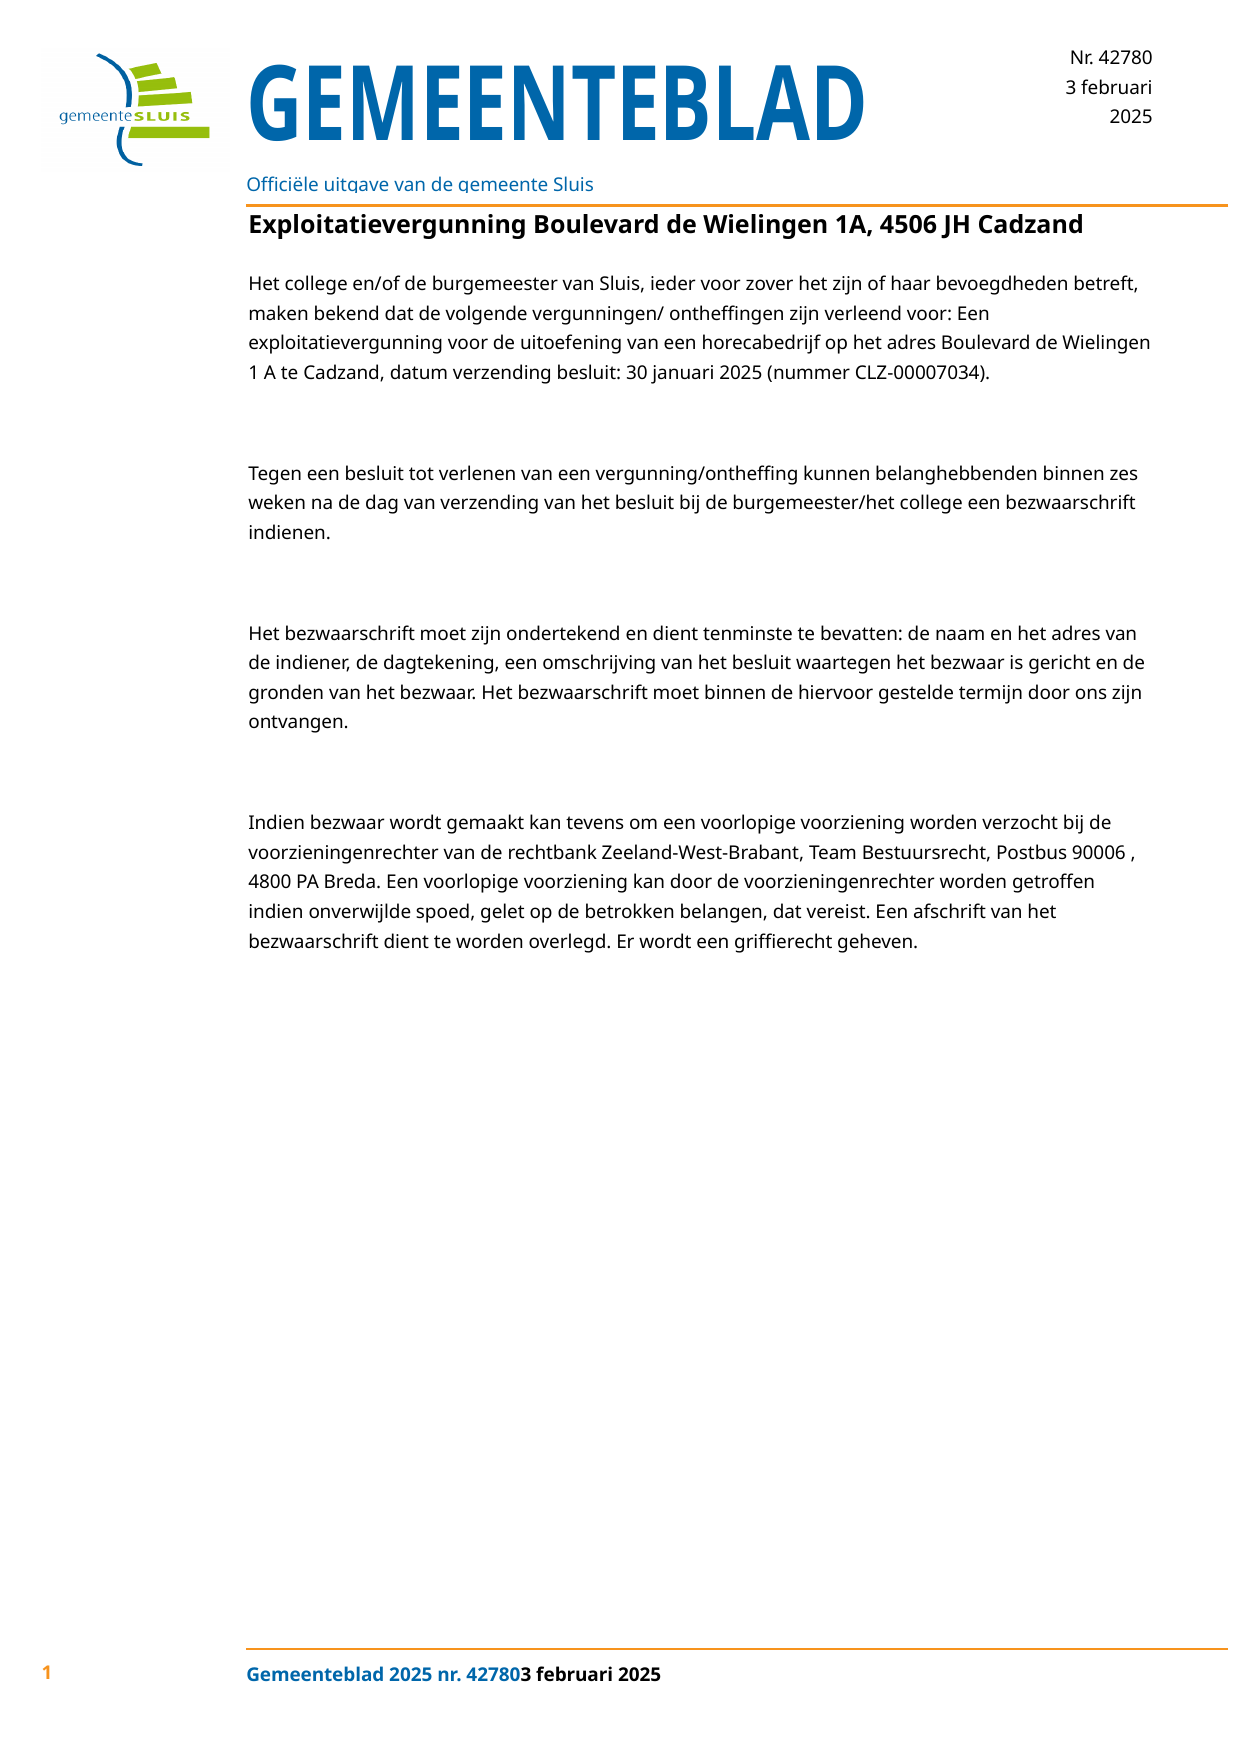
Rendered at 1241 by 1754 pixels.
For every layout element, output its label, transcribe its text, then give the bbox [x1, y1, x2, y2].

text Het bezwaarschrift moet zijn ondertekend en dient tenminste te bevatten: de naam en het adres van de indiener, de dagtekening, een omschrijving van het besluit waartegen het bezwaar is gericht en de gronden van het bezwaar. Het bezwaarschrift moet binnen de hiervoor gestelde termijn door ons zijn ontvangen. [248, 620, 1152, 734]
text Tegen een besluit tot verlenen van een vergunning/ontheffing kunnen belanghebbenden binnen zes weken na de dag van verzending van het besluit bij de burgemeester/het college een bezwaarschrift indienen. [248, 460, 1152, 545]
picture [41, 47, 231, 172]
text Exploitatievergunning Boulevard de Wielingen 1A, 4506 JH Cadzand [248, 207, 1152, 241]
text Indien bezwaar wordt gemaakt kan tevens om een voorlopige voorziening worden verzocht bij de voorzieningenrechter van de rechtbank Zeeland-West-Brabant, Team Bestuursrecht, Postbus 90006 , 4800 PA Breda. Een voorlopige voorziening kan door de voorzieningenrechter worden getroffen indien onverwijlde spoed, gelet op de betrokken belangen, dat vereist. Een afschrift van het bezwaarschrift dient te worden overlegd. Er wordt een griffierecht geheven. [248, 809, 1152, 953]
text Het college en/of de burgemeester van Sluis, ieder voor zover het zijn of haar bevoegdheden betreft, maken bekend dat de volgende vergunningen/ ontheffingen zijn verleend voor: Een exploitatievergunning voor de uitoefening van een horecabedrijf op het adres Boulevard de Wielingen 1 A te Cadzand, datum verzending besluit: 30 januari 2025 (nummer CLZ-00007034). [248, 270, 1152, 385]
